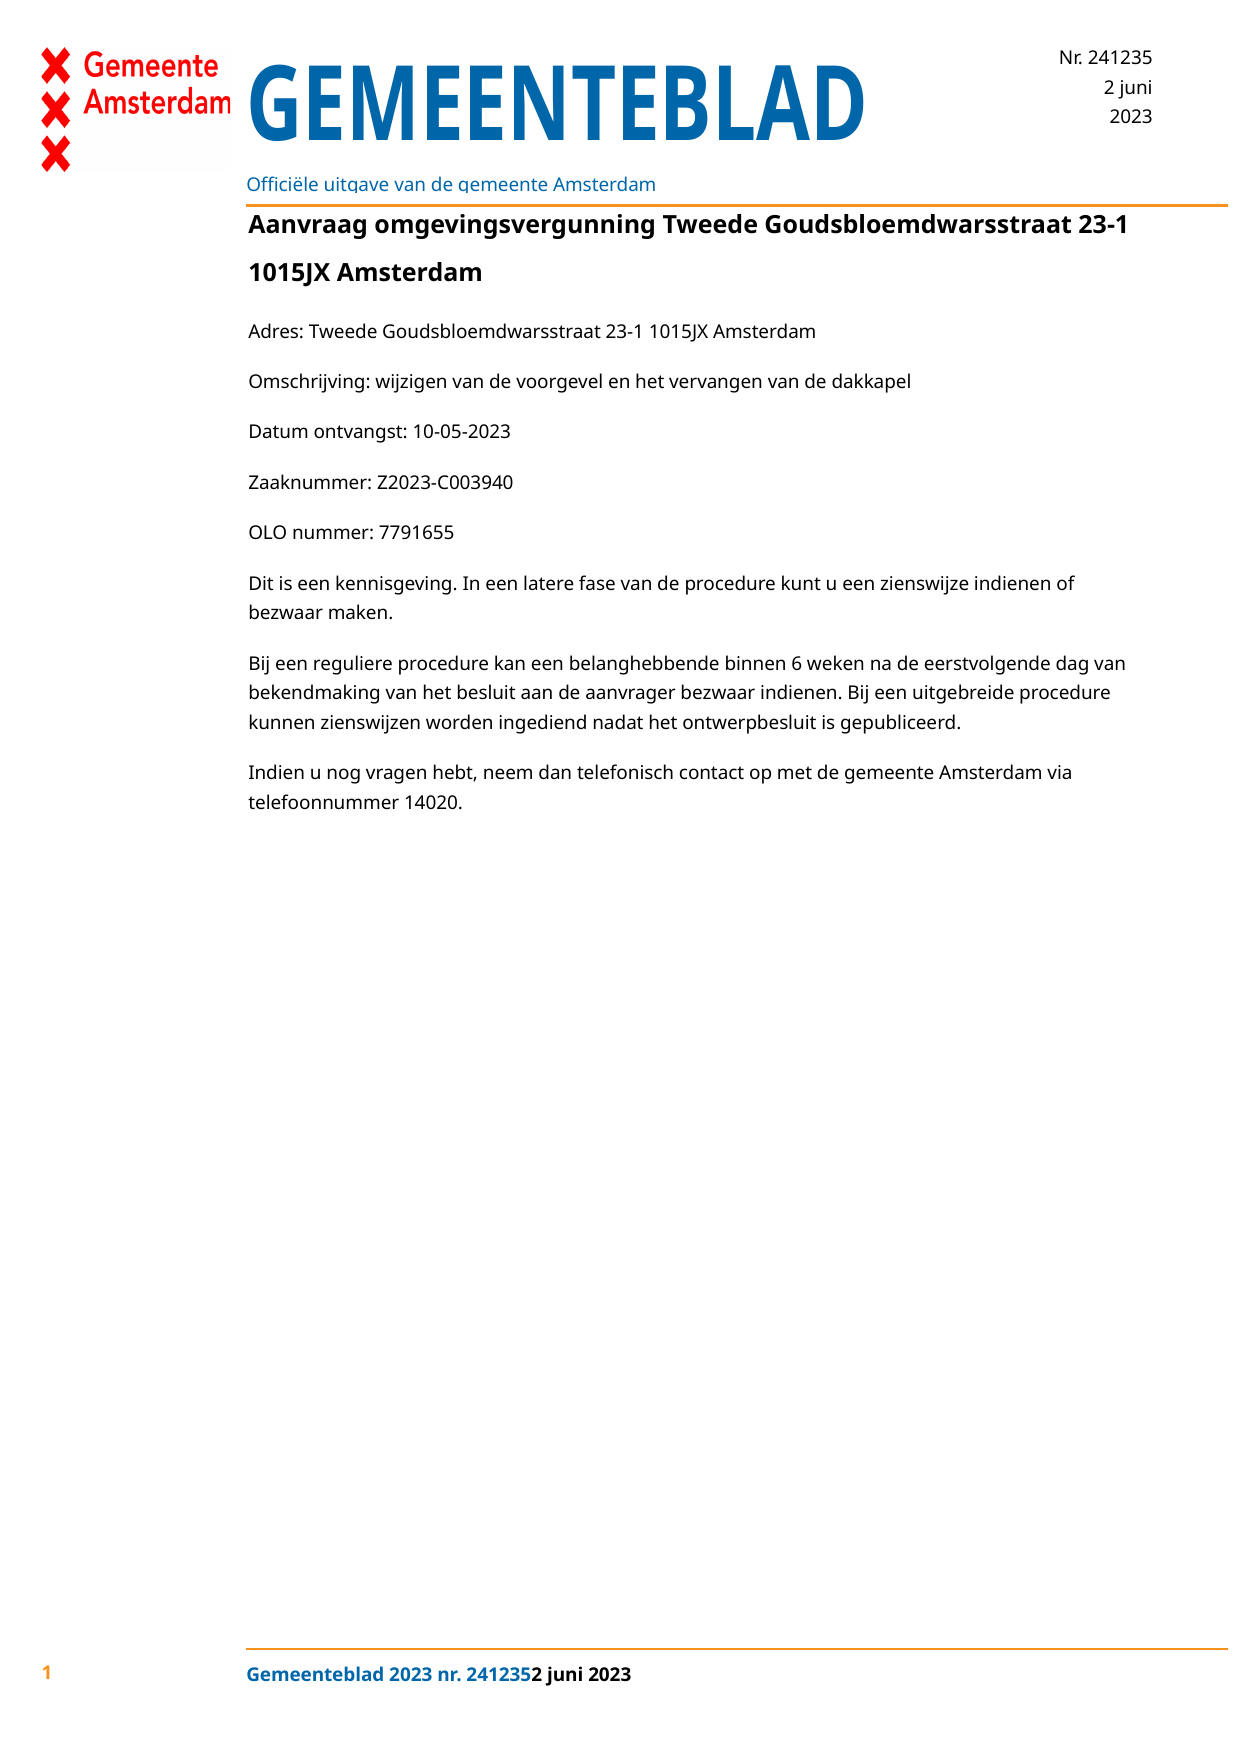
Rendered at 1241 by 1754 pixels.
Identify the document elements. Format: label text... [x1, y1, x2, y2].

picture [41, 47, 231, 172]
text OLO nummer: 7791655 [248, 519, 1152, 545]
text Dit is een kennisgeving. In een latere fase van de procedure kunt u een zienswijze indienen of bezwaar maken. [248, 570, 1152, 625]
text Bij een reguliere procedure kan een belanghebbende binnen 6 weken na de eerstvolgende dag van bekendmaking van het besluit aan de aanvrager bezwaar indienen. Bij een uitgebreide procedure kunnen zienswijzen worden ingediend nadat het ontwerpbesluit is gepubliceerd. [248, 650, 1152, 735]
text Indien u nog vragen hebt, neem dan telefonisch contact op met de gemeente Amsterdam via telefoonnummer 14020. [248, 759, 1152, 815]
text Zaaknummer: Z2023-C003940 [248, 469, 1152, 495]
text Adres: Tweede Goudsbloemdwarsstraat 23-1 1015JX Amsterdam [248, 318, 1152, 344]
text Omschrijving: wijzigen van de voorgevel en het vervangen van de dakkapel [248, 368, 1152, 394]
text Datum ontvangst: 10-05-2023 [248, 419, 1152, 444]
text Aanvraag omgevingsvergunning Tweede Goudsbloemdwarsstraat 23-1 1015JX Amsterdam [248, 207, 1152, 288]
